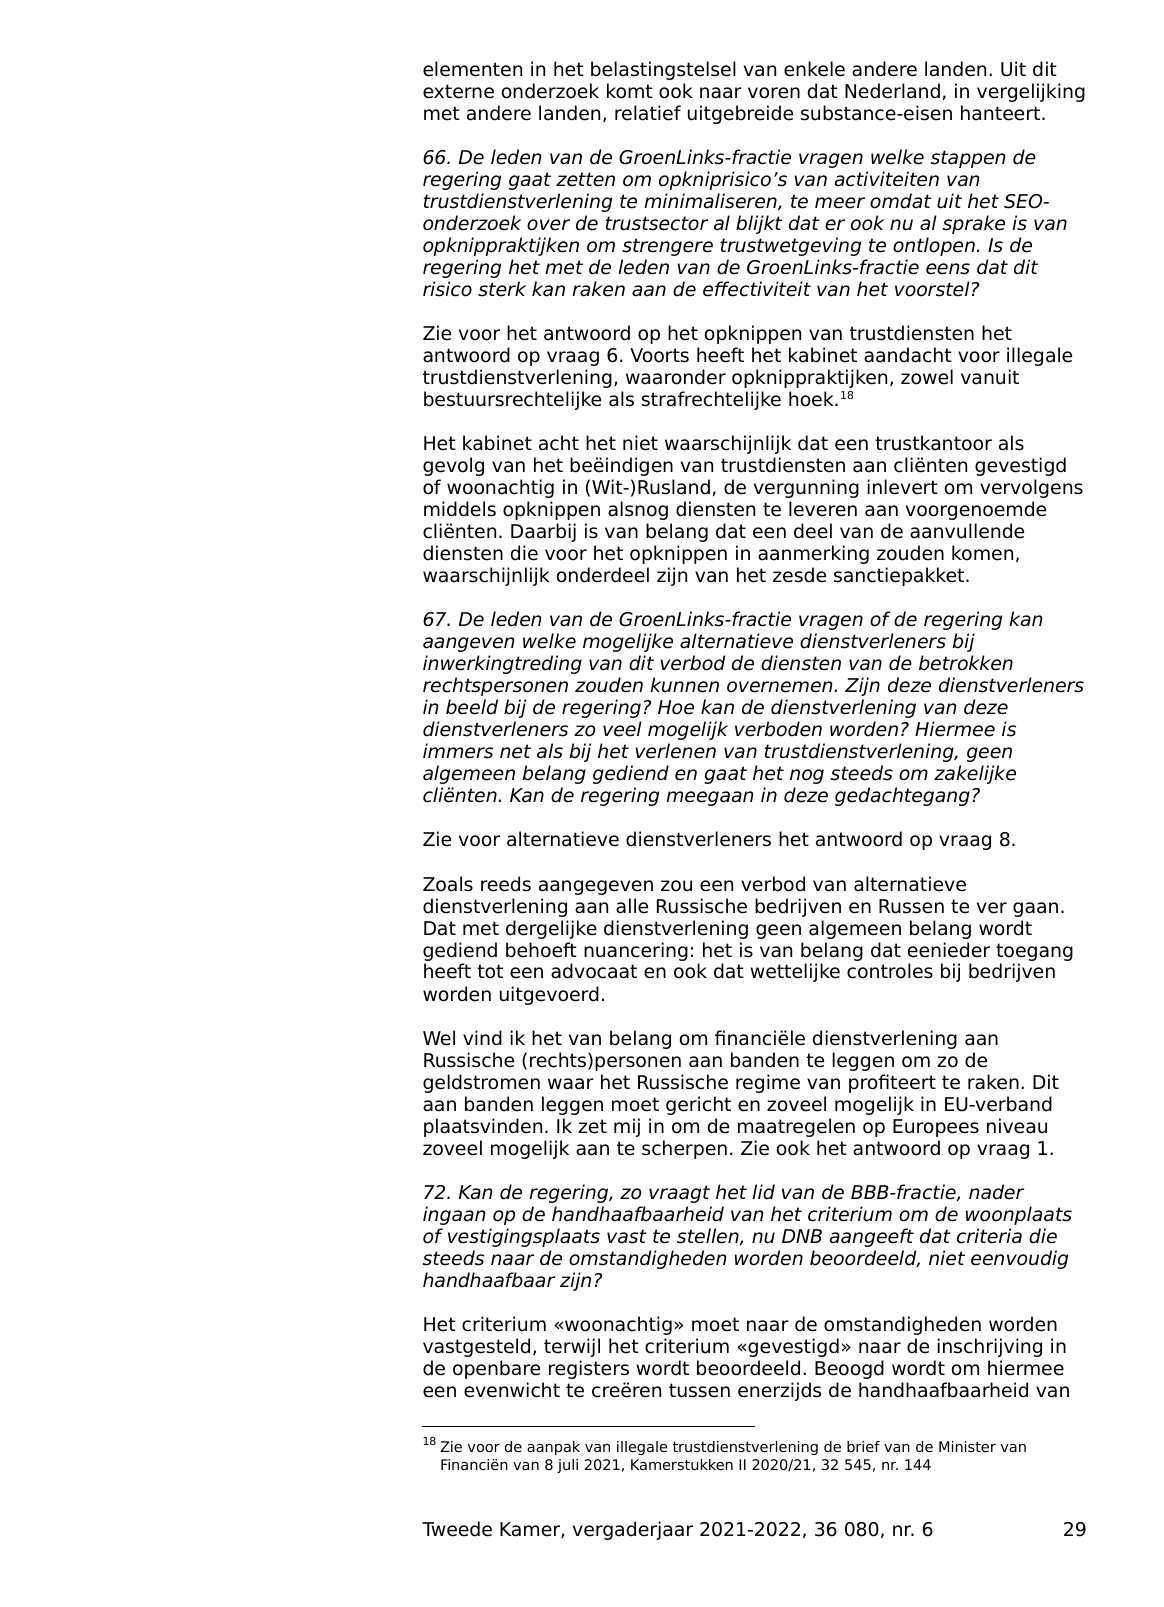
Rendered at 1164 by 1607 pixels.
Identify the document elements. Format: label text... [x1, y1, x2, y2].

text 66. De leden van de GroenLinks-fractie vragen welke stappen de regering gaat zetten om opkniprisico’s van activiteiten van trustdienstverlening te minimaliseren, te meer omdat uit het SEO-onderzoek over de trustsector al blijkt dat er ook nu al sprake is van opknippraktijken om strengere trustwetgeving te ontlopen. Is de regering het met de leden van de GroenLinks-fractie eens dat dit risico sterk kan raken aan de effectiviteit van het voorstel? [422, 147, 1087, 301]
text Het kabinet acht het niet waarschijnlijk dat een trustkantoor als gevolg van het beëindigen van trustdiensten aan cliënten gevestigd of woonachtig in (Wit-)Rusland, de vergunning inlevert om vervolgens middels opknippen alsnog diensten te leveren aan voorgenoemde cliënten. Daarbij is van belang dat een deel van de aanvullende diensten die voor het opknippen in aanmerking zouden komen, waarschijnlijk onderdeel zijn van het zesde sanctiepakket. [422, 433, 1087, 587]
text 67. De leden van de GroenLinks-fractie vragen of de regering kan aangeven welke mogelijke alternatieve dienstverleners bij inwerkingtreding van dit verbod de diensten van de betrokken rechtspersonen zouden kunnen overnemen. Zijn deze dienstverleners in beeld bij de regering? Hoe kan de dienstverlening van deze dienstverleners zo veel mogelijk verboden worden? Hiermee is immers net als bij het verlenen van trustdienstverlening, geen algemeen belang gediend en gaat het nog steeds om zakelijke cliënten. Kan de regering meegaan in deze gedachtegang? [422, 609, 1087, 807]
text elementen in het belastingstelsel van enkele andere landen. Uit dit externe onderzoek komt ook naar voren dat Nederland, in vergelijking met andere landen, relatief uitgebreide substance-eisen hanteert. [422, 59, 1087, 125]
text Zie voor het antwoord op het opknippen van trustdiensten het antwoord op vraag 6. Voorts heeft het kabinet aandacht voor illegale trustdienstverlening, waaronder opknippraktijken, zowel vanuit bestuursrechtelijke als strafrechtelijke hoek. [422, 323, 1087, 411]
text Zie voor alternatieve dienstverleners het antwoord op vraag 8. [422, 829, 1087, 851]
text Zoals reeds aangegeven zou een verbod van alternatieve dienstverlening aan alle Russische bedrijven en Russen te ver gaan. Dat met dergelijke dienstverlening geen algemeen belang wordt gediend behoeft nuancering: het is van belang dat eenieder toegang heeft tot een advocaat en ook dat wettelijke controles bij bedrijven worden uitgevoerd. [422, 873, 1087, 1005]
text Het criterium «woonachtig» moet naar de omstandigheden worden vastgesteld, terwijl het criterium «gevestigd» naar de inschrijving in de openbare registers wordt beoordeeld. Beoogd wordt om hiermee een evenwicht te creëren tussen enerzijds de handhaafbaarheid van [422, 1314, 1087, 1402]
text 72. Kan de regering, zo vraagt het lid van de BBB-fractie, nader ingaan op de handhaafbaarheid van het criterium om de woonplaats of vestigingsplaats vast te stellen, nu DNB aangeeft dat criteria die steeds naar de omstandigheden worden beoordeeld, niet eenvoudig handhaafbaar zijn? [422, 1182, 1087, 1292]
text Wel vind ik het van belang om financiële dienstverlening aan Russische (rechts)personen aan banden te leggen om zo de geldstromen waar het Russische regime van profiteert te raken. Dit aan banden leggen moet gericht en zoveel mogelijk in EU-verband plaatsvinden. Ik zet mij in om de maatregelen op Europees niveau zoveel mogelijk aan te scherpen. Zie ook het antwoord op vraag 1. [422, 1028, 1087, 1159]
text Zie voor de aanpak van illegale trustdienstverlening de brief van de Minister van Financiën van 8 juli 2021, Kamerstukken II 2020/21, 32 545, nr. 144 [422, 1435, 1087, 1474]
